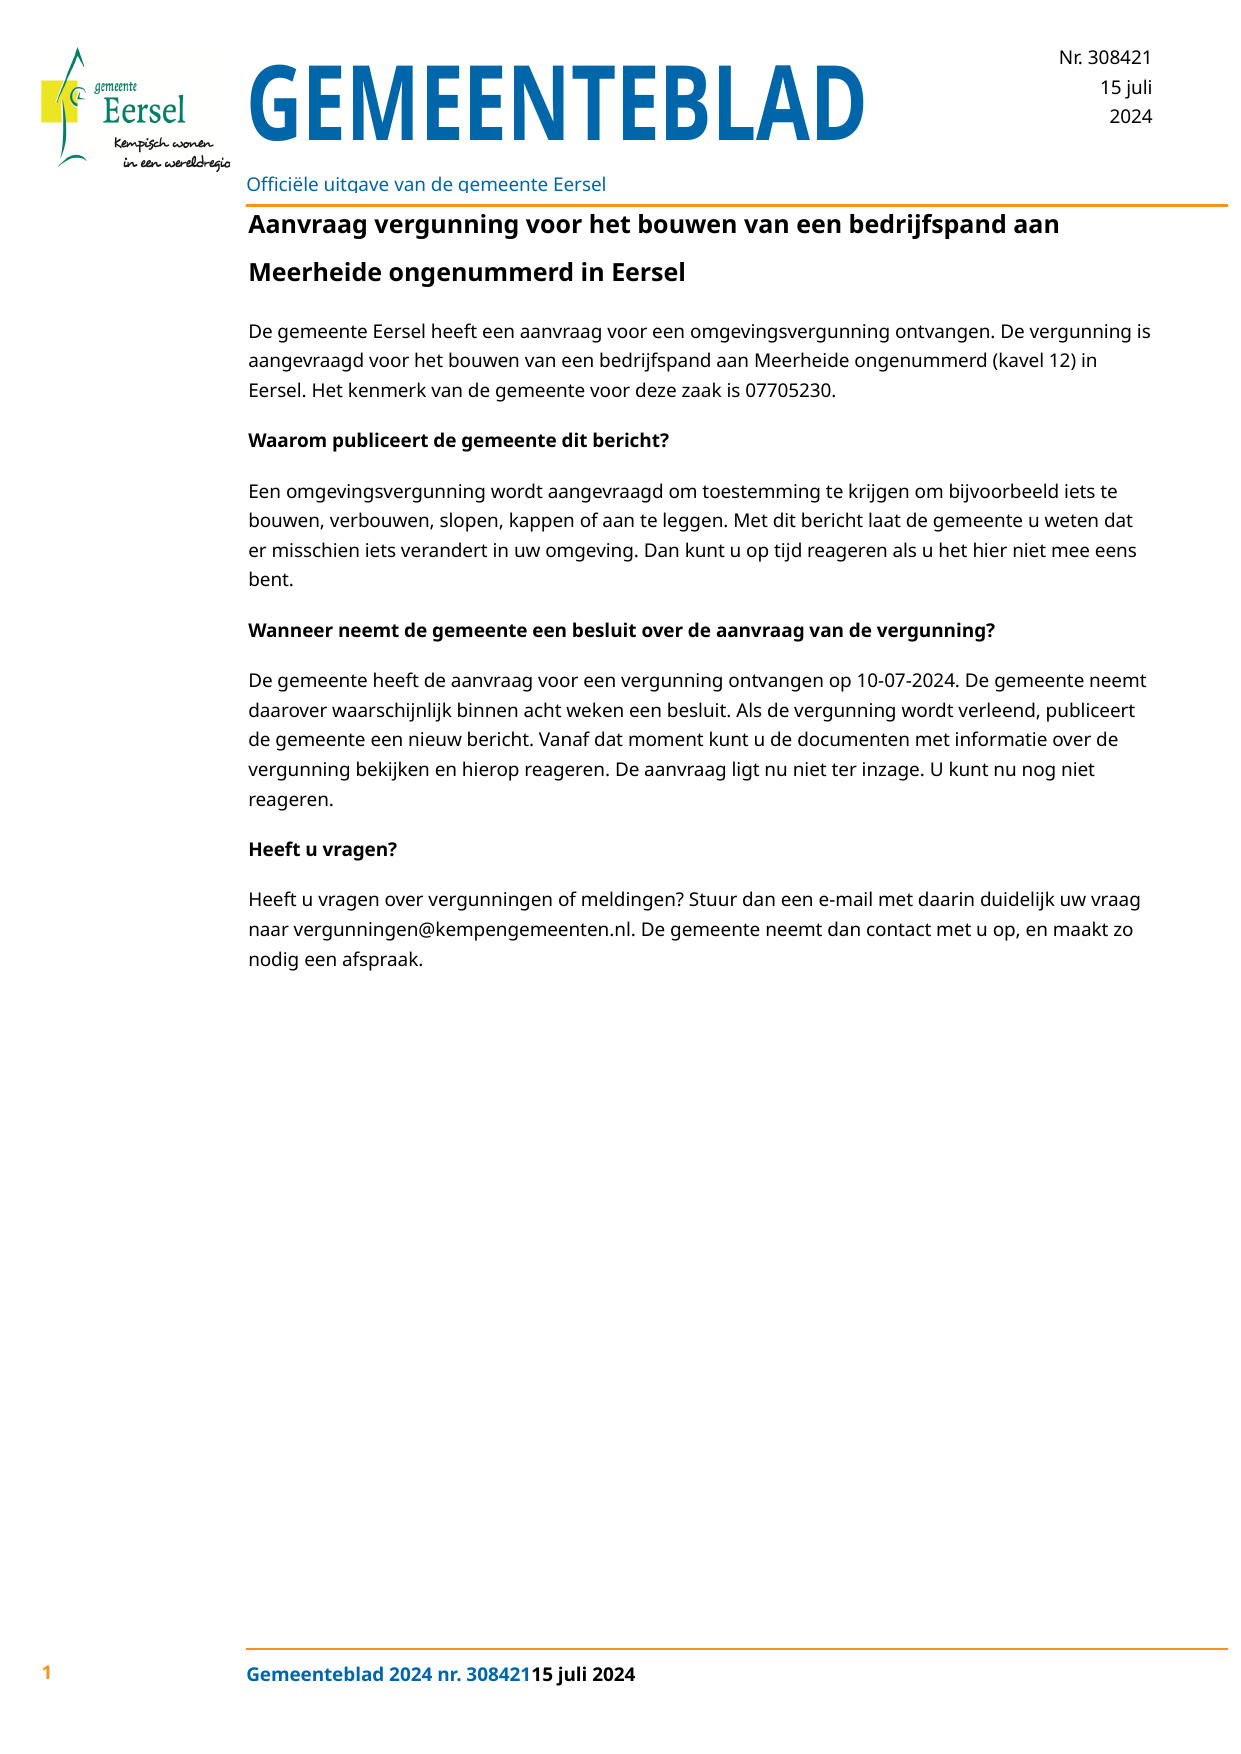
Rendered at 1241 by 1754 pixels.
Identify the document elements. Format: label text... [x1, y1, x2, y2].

text Aanvraag vergunning voor het bouwen van een bedrijfspand aan Meerheide ongenummerd in Eersel [248, 207, 1152, 288]
text Heeft u vragen over vergunningen of meldingen? Stuur dan een e-mail met daarin duidelijk uw vraag naar vergunningen@kempengemeenten.nl. De gemeente neemt dan contact met u op, en maakt zo nodig een afspraak. [248, 887, 1152, 972]
picture [41, 47, 231, 172]
text Een omgevingsvergunning wordt aangevraagd om toestemming te krijgen om bijvoorbeeld iets te bouwen, verbouwen, slopen, kappen of aan te leggen. Met dit bericht laat de gemeente u weten dat er misschien iets verandert in uw omgeving. Dan kunt u op tijd reageren als u het hier niet mee eens bent. [248, 478, 1152, 592]
text De gemeente heeft de aanvraag voor een vergunning ontvangen op 10-07-2024. De gemeente neemt daarover waarschijnlijk binnen acht weken een besluit. Als de vergunning wordt verleend, publiceert de gemeente een nieuw bericht. Vanaf dat moment kunt u de documenten met informatie over de vergunning bekijken en hierop reageren. De aanvraag ligt nu niet ter inzage. U kunt nu nog niet reageren. [248, 667, 1152, 812]
text De gemeente Eersel heeft een aanvraag voor een omgevingsvergunning ontvangen. De vergunning is aangevraagd voor het bouwen van een bedrijfspand aan Meerheide ongenummerd (kavel 12) in Eersel. Het kenmerk van de gemeente voor deze zaak is 07705230. [248, 318, 1152, 403]
text Heeft u vragen? [248, 836, 1152, 862]
text Waarom publiceert de gemeente dit bericht? [248, 427, 1152, 453]
text Wanneer neemt de gemeente een besluit over de aanvraag van de vergunning? [248, 617, 1152, 643]
